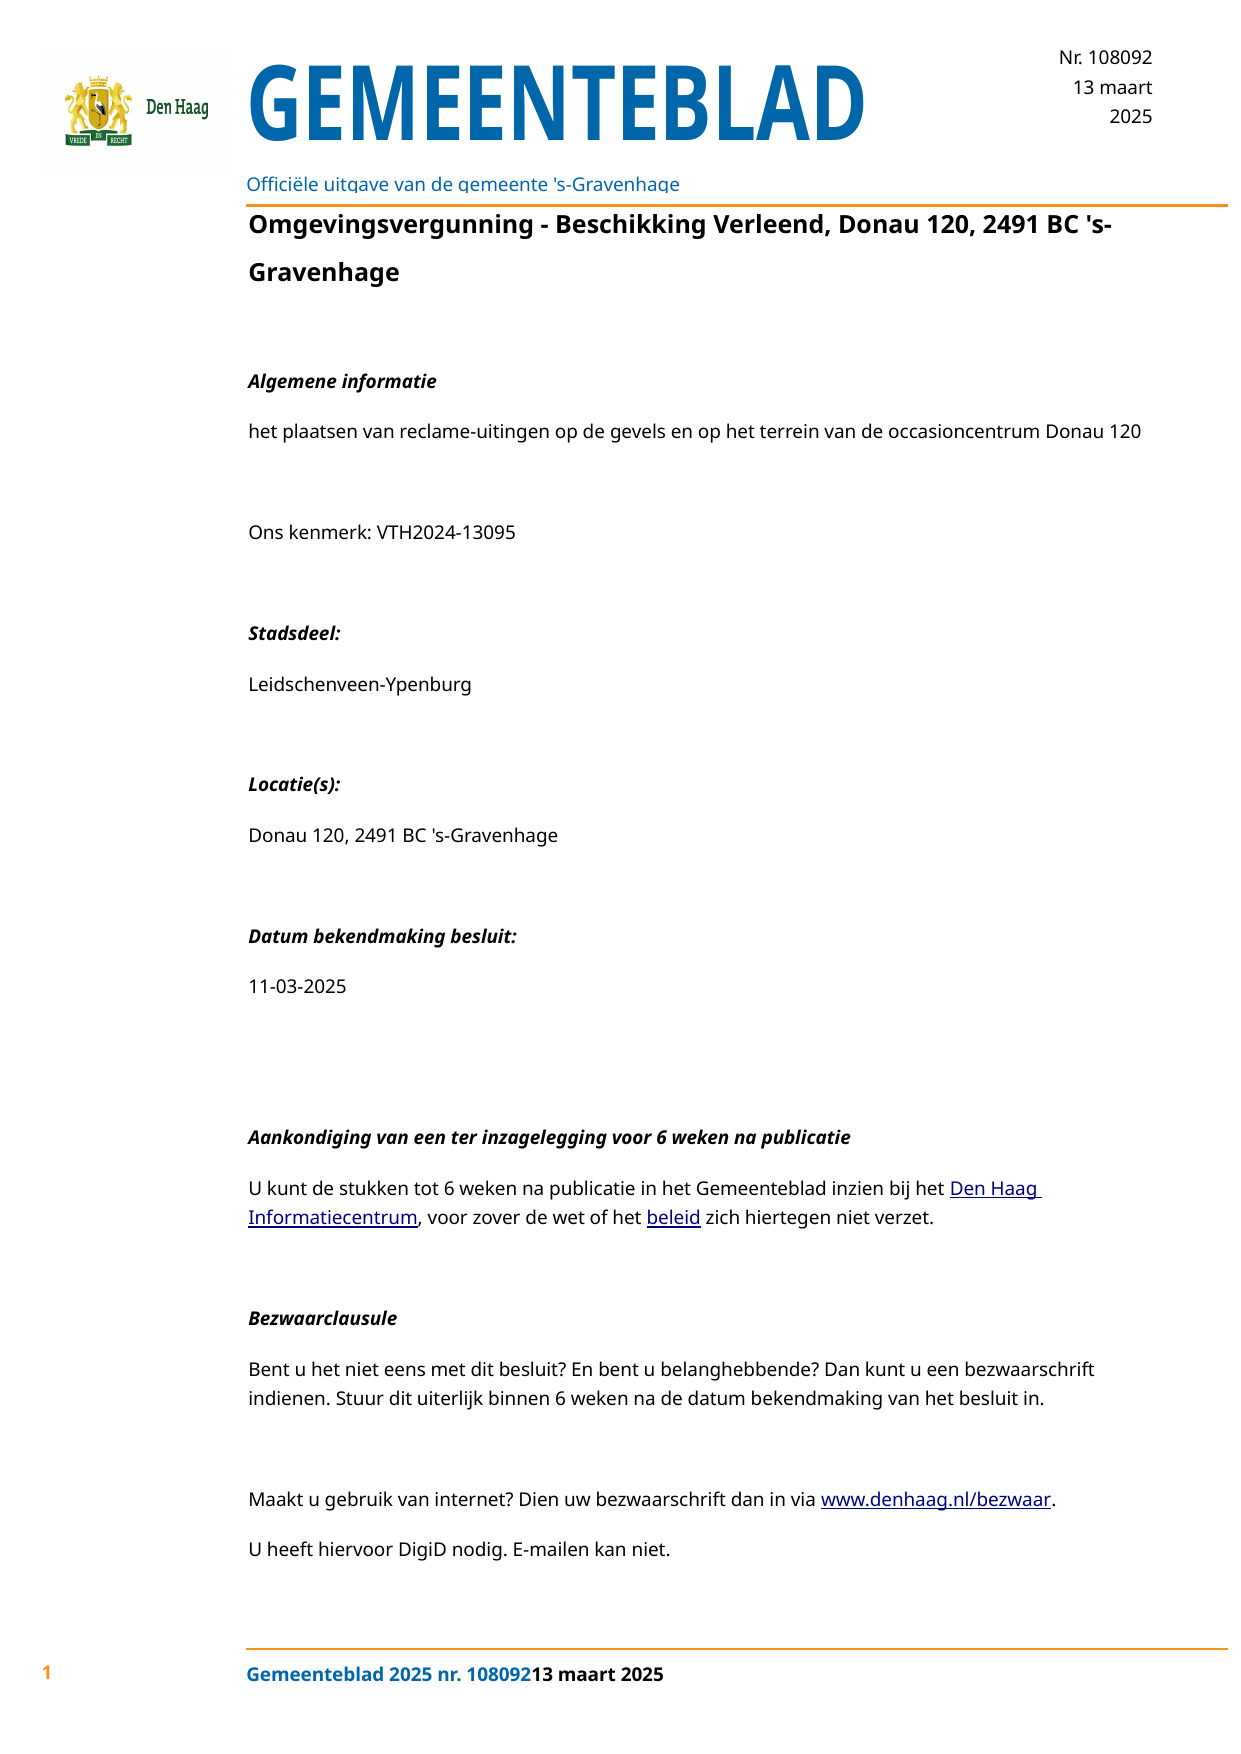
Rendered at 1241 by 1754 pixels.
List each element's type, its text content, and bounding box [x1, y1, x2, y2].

text Bezwaarclausule [248, 1305, 1152, 1331]
text Stadsdeel: [248, 620, 1152, 646]
picture [41, 47, 231, 172]
text 11-03-2025 [248, 973, 1152, 999]
text het plaatsen van reclame-uitingen op de gevels en op het terrein van de occasioncentrum Donau 120 [248, 419, 1152, 444]
text Omgevingsvergunning - Beschikking Verleend, Donau 120, 2491 BC 's-Gravenhage [248, 207, 1152, 288]
text U kunt de stukken tot 6 weken na publicatie in het Gemeenteblad inzien bij het Den Haag Informatiecentrum, voor zover de wet of het beleid zich hiertegen niet verzet. [248, 1175, 1152, 1230]
text Leidschenveen-Ypenburg [248, 671, 1152, 697]
text Ons kenmerk: VTH2024-13095 [248, 519, 1152, 545]
text Locatie(s): [248, 772, 1152, 797]
text Aankondiging van een ter inzagelegging voor 6 weken na publicatie [248, 1124, 1152, 1150]
text Algemene informatie [248, 368, 1152, 394]
text Maakt u gebruik van internet? Dien uw bezwaarschrift dan in via www.denhaag.nl/bezwaar. [248, 1486, 1152, 1512]
text Datum bekendmaking besluit: [248, 923, 1152, 949]
text Donau 120, 2491 BC 's-Gravenhage [248, 822, 1152, 848]
text Bent u het niet eens met dit besluit? En bent u belanghebbende? Dan kunt u een bezwaarschrift indienen. Stuur dit uiterlijk binnen 6 weken na de datum bekendmaking van het besluit in. [248, 1356, 1152, 1411]
text U heeft hiervoor DigiD nodig. E-mailen kan niet. [248, 1537, 1152, 1562]
